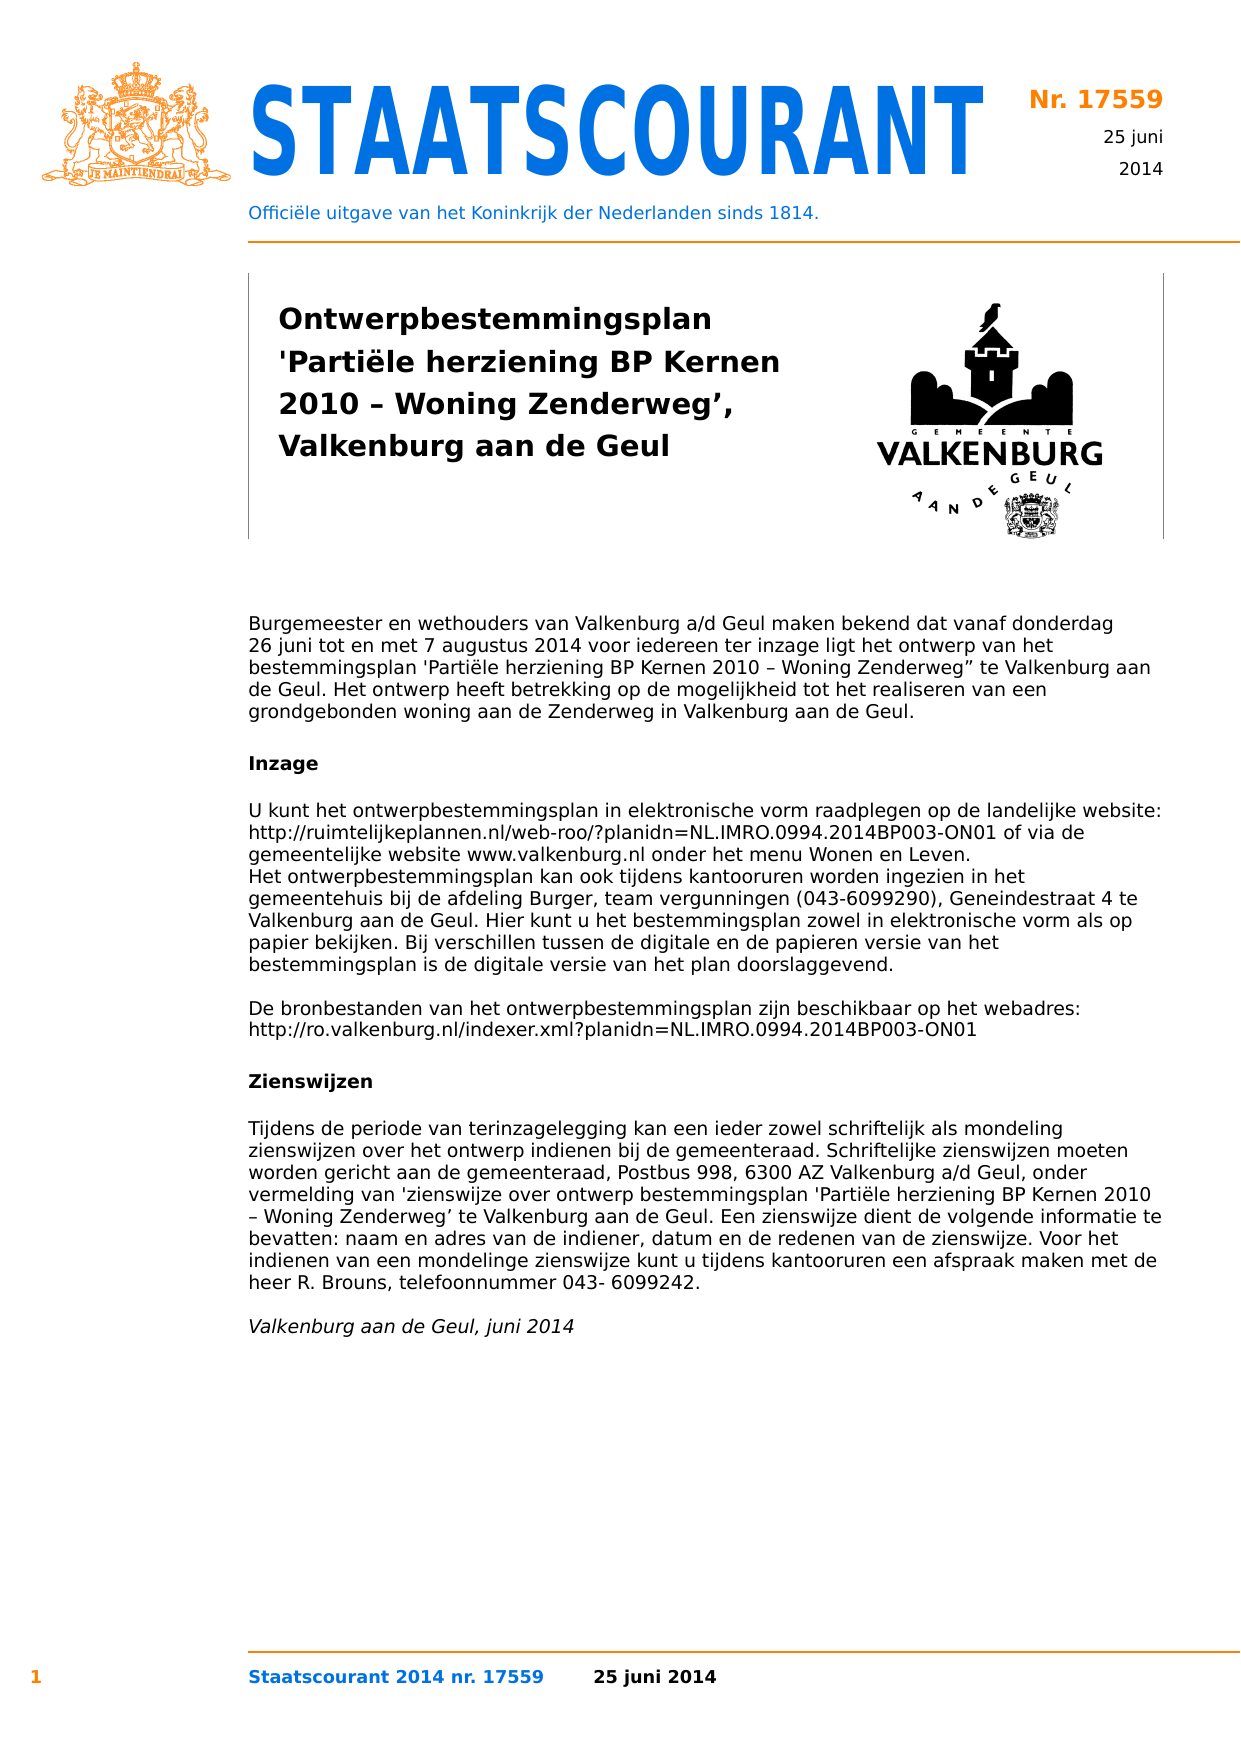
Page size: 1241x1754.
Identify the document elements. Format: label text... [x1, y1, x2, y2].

picture [844, 302, 1134, 539]
subtitle Zienswijzen [248, 1071, 1163, 1093]
text Burgemeester en wethouders van Valkenburg a/d Geul maken bekend dat vanaf donderdag 26 juni tot en met 7 augustus 2014 voor iedereen ter inzage ligt het ontwerp van het bestemmingsplan 'Partiële herziening BP Kernen 2010 – Woning Zenderweg” te Valkenburg aan de Geul. Het ontwerp heeft betrekking op de mogelijkheid tot het realiseren van een grondgebonden woning aan de Zenderweg in Valkenburg aan de Geul. [248, 613, 1163, 723]
text U kunt het ontwerpbestemmingsplan in elektronische vorm raadplegen op de landelijke website: [248, 800, 1163, 822]
subtitle Inzage [248, 753, 1163, 775]
table_cell Officiële uitgave van het Koninkrijk der Nederlanden sinds 1814. [248, 203, 1240, 241]
text http://ruimtelijkeplannen.nl/web-roo/?planidn=NL.IMRO.0994.2014BP003-ON01 of via de gemeentelijke website www.valkenburg.nl onder het menu Wonen en Leven. [248, 822, 1163, 866]
text http://ro.valkenburg.nl/indexer.xml?planidn=NL.IMRO.0994.2014BP003-ON01 [248, 1019, 1163, 1041]
table_cell 25 juni [998, 121, 1240, 153]
table_header STAATSCOURANT [248, 62, 998, 203]
table_header Nr. 17559 [998, 62, 1240, 121]
picture [41, 62, 231, 186]
text Tijdens de periode van terinzagelegging kan een ieder zowel schriftelijk als mondeling zienswijzen over het ontwerp indienen bij de gemeenteraad. Schriftelijke zienswijzen moeten worden gericht aan de gemeenteraad, Postbus 998, 6300 AZ Valkenburg a/d Geul, onder vermelding van 'zienswijze over ontwerp bestemmingsplan 'Partiële herziening BP Kernen 2010 – Woning Zenderweg’ te Valkenburg aan de Geul. Een zienswijze dient de volgende informatie te bevatten: naam en adres van de indiener, datum en de redenen van de zienswijze. Voor het indienen van een mondelinge zienswijze kunt u tijdens kantooruren een afspraak maken met de heer R. Brouns, telefoonnummer 043- 6099242. [248, 1118, 1163, 1294]
subtitle Ontwerpbestemmingsplan 'Partiële herziening BP Kernen 2010 – Woning Zenderweg’, Valkenburg aan de Geul [249, 273, 1163, 539]
text Het ontwerpbestemmingsplan kan ook tijdens kantooruren worden ingezien in het gemeentehuis bij de afdeling Burger, team vergunningen (043-6099290), Geneindestraat 4 te Valkenburg aan de Geul. Hier kunt u het bestemmingsplan zowel in elektronische vorm als op papier bekijken. Bij verschillen tussen de digitale en de papieren versie van het bestemmingsplan is de digitale versie van het plan doorslaggevend. [248, 866, 1163, 976]
table_header [25, 62, 248, 241]
text Valkenburg aan de Geul, juni 2014 [248, 1316, 1163, 1338]
text De bronbestanden van het ontwerpbestemmingsplan zijn beschikbaar op het webadres: [248, 997, 1163, 1019]
table_cell 2014 [998, 153, 1240, 203]
